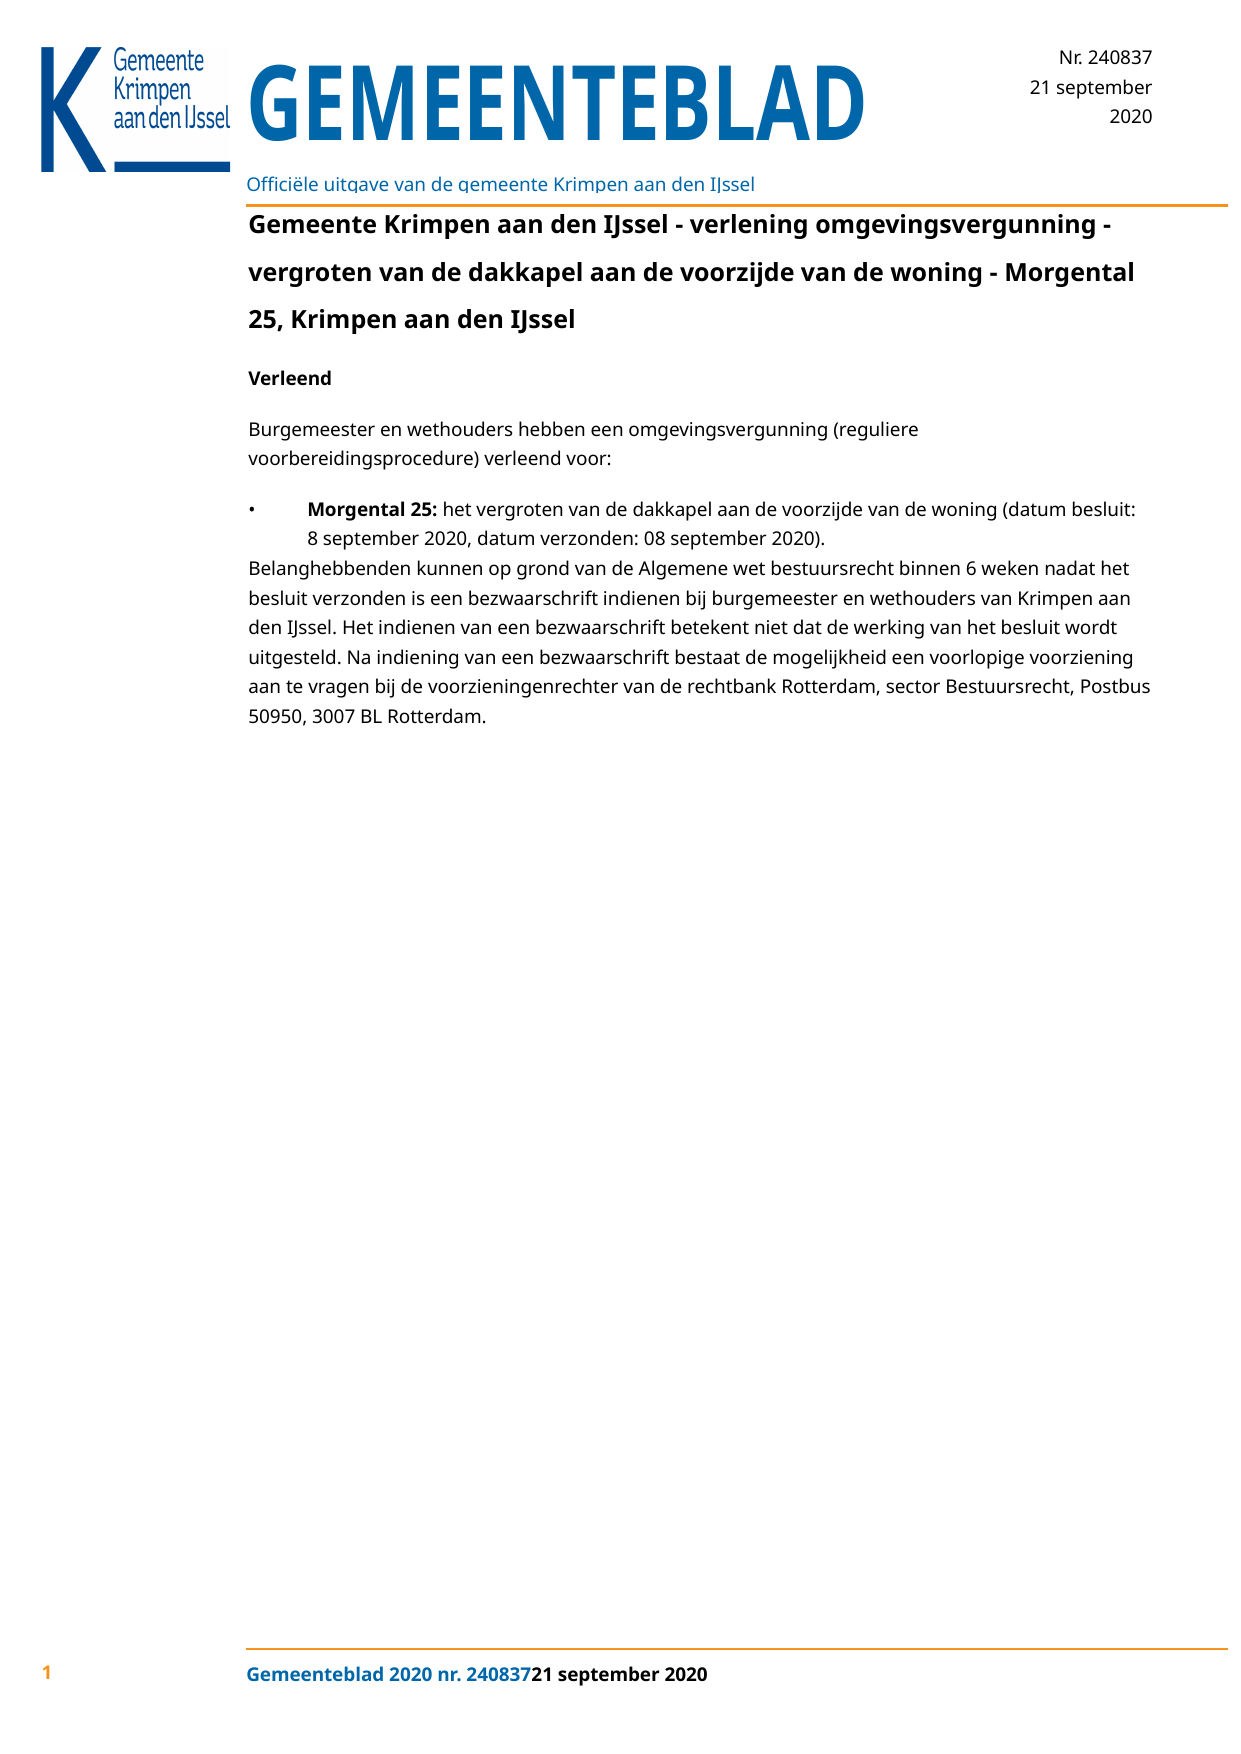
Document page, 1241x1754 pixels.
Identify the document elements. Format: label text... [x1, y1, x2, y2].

picture [41, 47, 231, 172]
text Verleend [248, 366, 1152, 391]
text Burgemeester en wethouders hebben een omgevingsvergunning (reguliere voorbereidingsprocedure) verleend voor: [248, 416, 1152, 471]
list Morgental 25: het vergroten van de dakkapel aan de voorzijde van de woning (datum besluit: 8 september 2020, datum verzonden: 08 september 2020). [248, 496, 1152, 551]
text Gemeente Krimpen aan den IJssel - verlening omgevingsvergunning - vergroten van de dakkapel aan de voorzijde van de woning - Morgental 25, Krimpen aan den IJssel [248, 207, 1152, 336]
text Belanghebbenden kunnen op grond van de Algemene wet bestuursrecht binnen 6 weken nadat het besluit verzonden is een bezwaarschrift indienen bij burgemeester en wethouders van Krimpen aan den IJssel. Het indienen van een bezwaarschrift betekent niet dat de werking van het besluit wordt uitgesteld. Na indiening van een bezwaarschrift bestaat de mogelijkheid een voorlopige voorziening aan te vragen bij de voorzieningenrechter van de rechtbank Rotterdam, sector Bestuursrecht, Postbus 50950, 3007 BL Rotterdam. [248, 555, 1152, 729]
